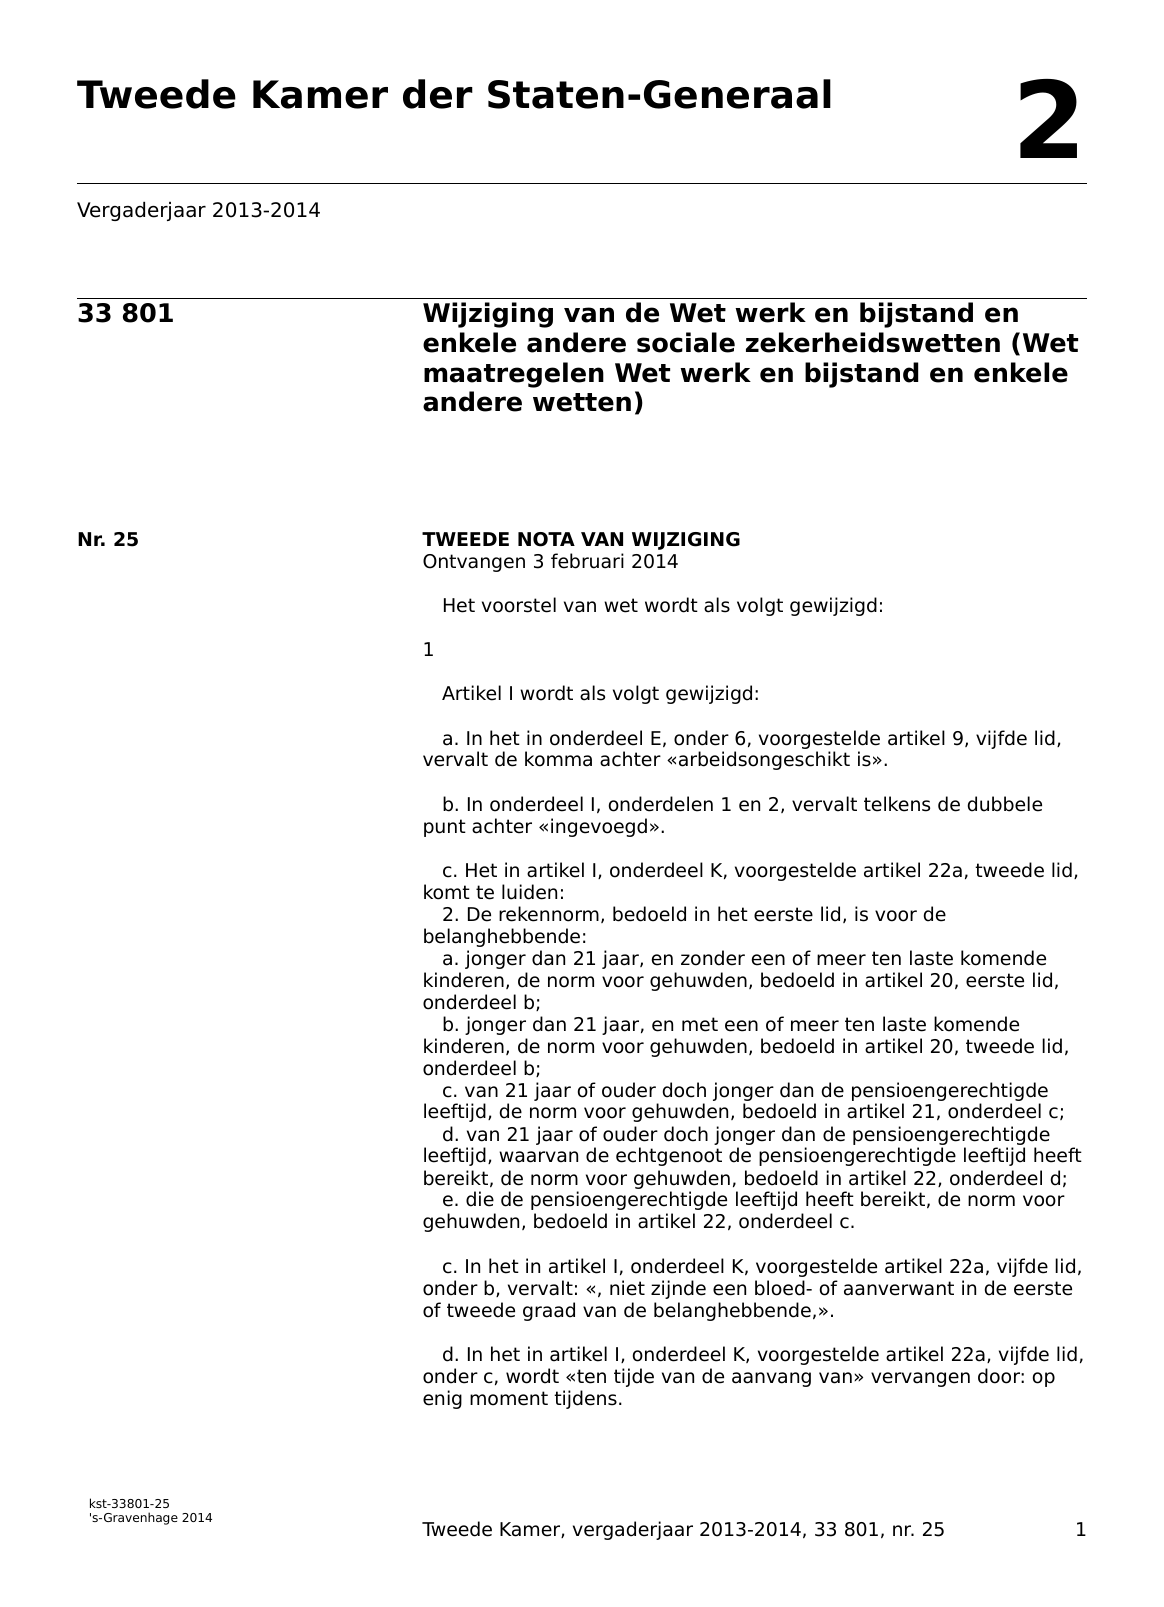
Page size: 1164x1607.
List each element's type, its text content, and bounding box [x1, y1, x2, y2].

text e. die de pensioengerechtigde leeftijd heeft bereikt, de norm voor gehuwden, bedoeld in artikel 22, onderdeel c. [422, 1189, 1087, 1233]
text 's-Gravenhage 2014 [88, 1511, 323, 1525]
subtitle 33 801 Wijziging van de Wet werk en bijstand en enkele andere sociale zekerheidswetten (Wet maatregelen Wet werk en bijstand en enkele andere wetten) [77, 299, 1087, 418]
text Ontvangen 3 februari 2014 [422, 551, 1087, 573]
subtitle Nr. 25 TWEEDE NOTA VAN WIJZIGING [77, 529, 1087, 551]
text a. jonger dan 21 jaar, en zonder een of meer ten laste komende kinderen, de norm voor gehuwden, bedoeld in artikel 20, eerste lid, onderdeel b; [422, 948, 1087, 1013]
text c. Het in artikel I, onderdeel K, voorgestelde artikel 22a, tweede lid, komt te luiden: [422, 860, 1087, 904]
text kst-33801-25 [88, 1497, 323, 1511]
text 2. De rekennorm, bedoeld in het eerste lid, is voor de belanghebbende: [422, 904, 1087, 948]
text a. In het in onderdeel E, onder 6, voorgestelde artikel 9, vijfde lid, vervalt de komma achter «arbeidsongeschikt is». [422, 727, 1087, 771]
subtitle 1 [422, 639, 1087, 661]
table_header 2 [886, 59, 1087, 183]
text d. In het in artikel I, onderdeel K, voorgestelde artikel 22a, vijfde lid, onder c, wordt «ten tijde van de aanvang van» vervangen door: op enig moment tijdens. [422, 1344, 1087, 1409]
table_header Tweede Kamer der Staten-Generaal [77, 59, 886, 183]
text d. van 21 jaar of ouder doch jonger dan de pensioengerechtigde leeftijd, waarvan de echtgenoot de pensioengerechtigde leeftijd heeft bereikt, de norm voor gehuwden, bedoeld in artikel 22, onderdeel d; [422, 1123, 1087, 1189]
text b. In onderdeel I, onderdelen 1 en 2, vervalt telkens de dubbele punt achter «ingevoegd». [422, 793, 1087, 837]
table_cell Vergaderjaar 2013-2014 [77, 184, 1087, 298]
text c. van 21 jaar of ouder doch jonger dan de pensioengerechtigde leeftijd, de norm voor gehuwden, bedoeld in artikel 21, onderdeel c; [422, 1079, 1087, 1123]
text Het voorstel van wet wordt als volgt gewijzigd: [422, 595, 1087, 617]
text Artikel I wordt als volgt gewijzigd: [422, 683, 1087, 705]
text c. In het in artikel I, onderdeel K, voorgestelde artikel 22a, vijfde lid, onder b, vervalt: «, niet zijnde een bloed- of aanverwant in de eerste of tweede graad van de belanghebbende,». [422, 1256, 1087, 1321]
text b. jonger dan 21 jaar, en met een of meer ten laste komende kinderen, de norm voor gehuwden, bedoeld in artikel 20, tweede lid, onderdeel b; [422, 1013, 1087, 1079]
